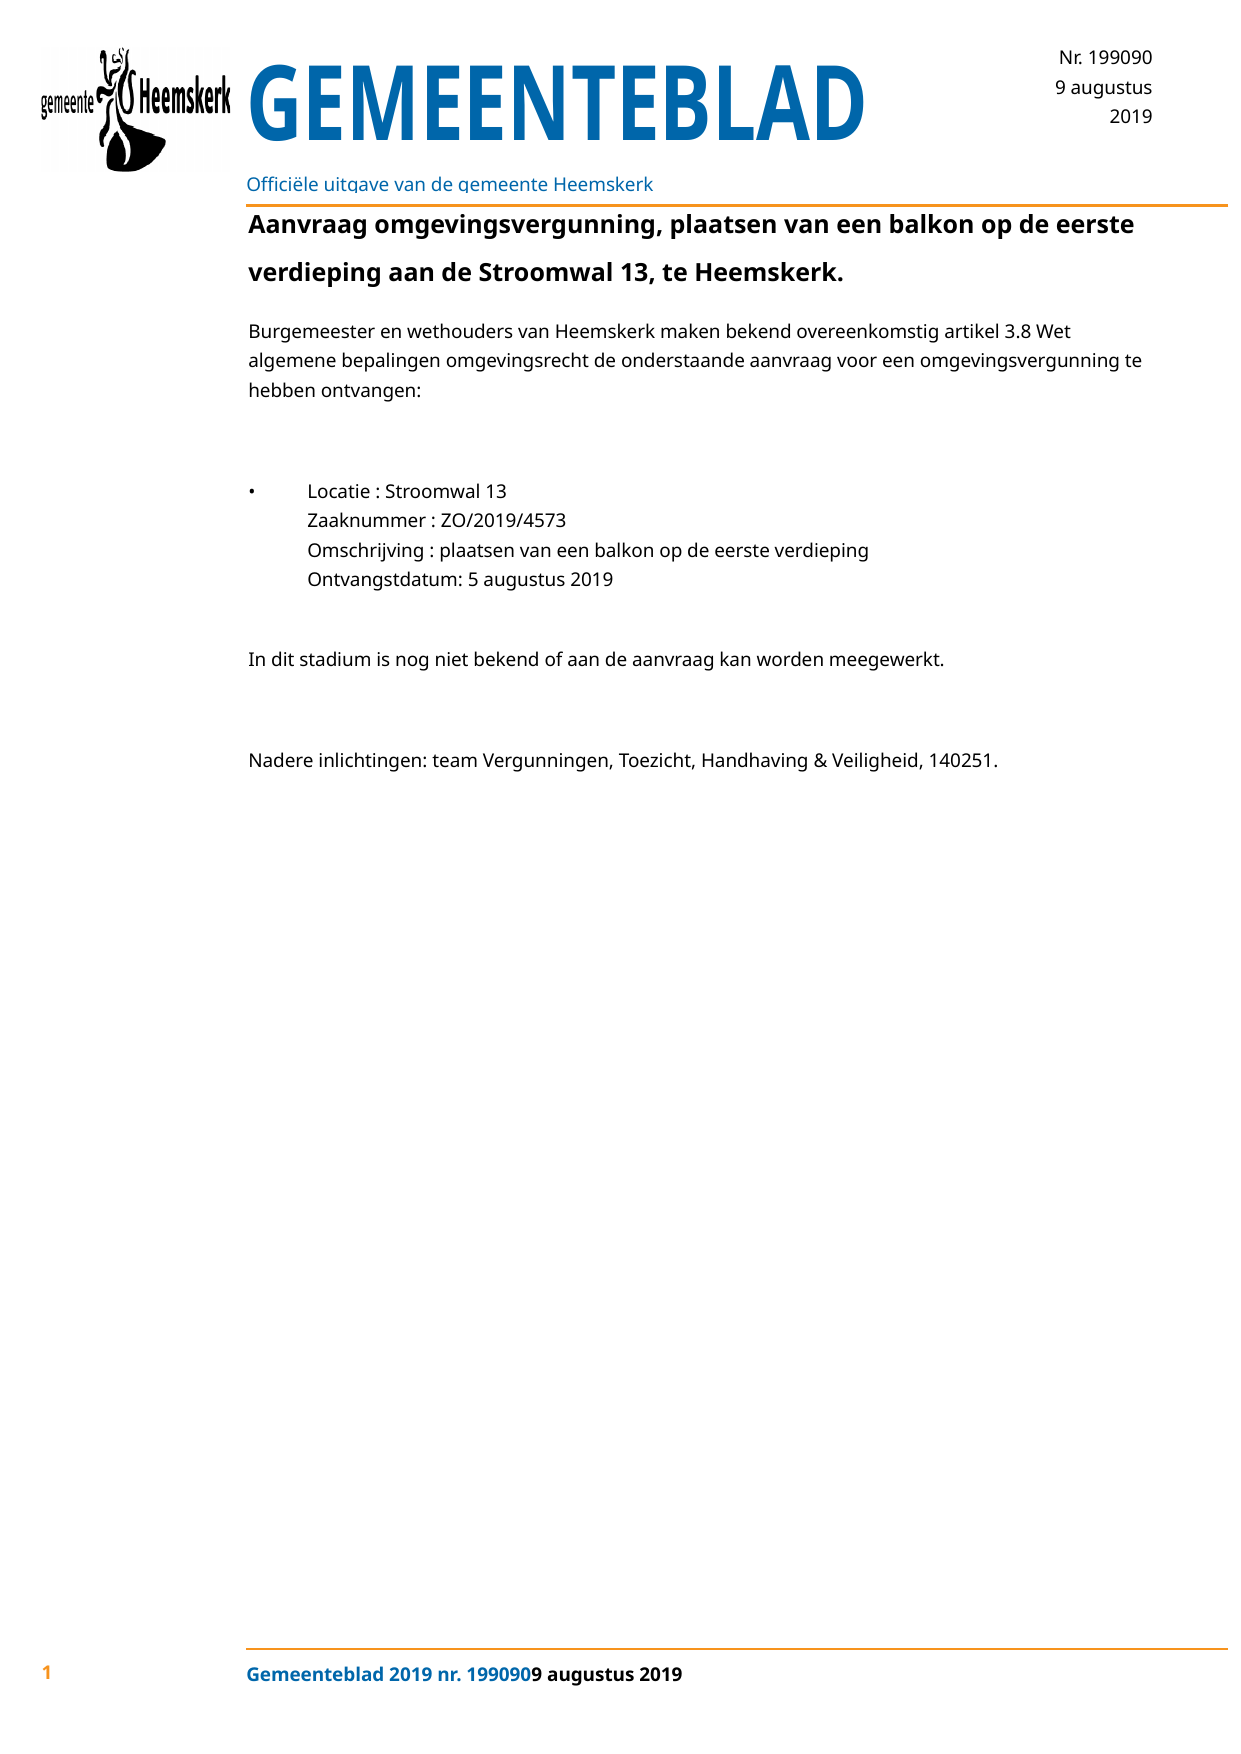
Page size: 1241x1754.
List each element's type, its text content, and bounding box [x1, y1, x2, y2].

text Burgemeester en wethouders van Heemskerk maken bekend overeenkomstig artikel 3.8 Wet algemene bepalingen omgevingsrecht de onderstaande aanvraag voor een omgevingsvergunning te hebben ontvangen: [248, 318, 1152, 403]
picture [41, 47, 231, 172]
list Zaaknummer : ZO/2019/4573 [248, 507, 1152, 533]
list Locatie : Stroomwal 13 [248, 478, 1152, 504]
list Ontvangstdatum: 5 augustus 2019 [248, 567, 1152, 592]
list Omschrijving : plaatsen van een balkon op de eerste verdieping [248, 537, 1152, 563]
text In dit stadium is nog niet bekend of aan de aanvraag kan worden meegewerkt. [248, 647, 1152, 672]
text Aanvraag omgevingsvergunning, plaatsen van een balkon op de eerste verdieping aan de Stroomwal 13, te Heemskerk. [248, 207, 1152, 288]
text Nadere inlichtingen: team Vergunningen, Toezicht, Handhaving & Veiligheid, 140251. [248, 747, 1152, 773]
